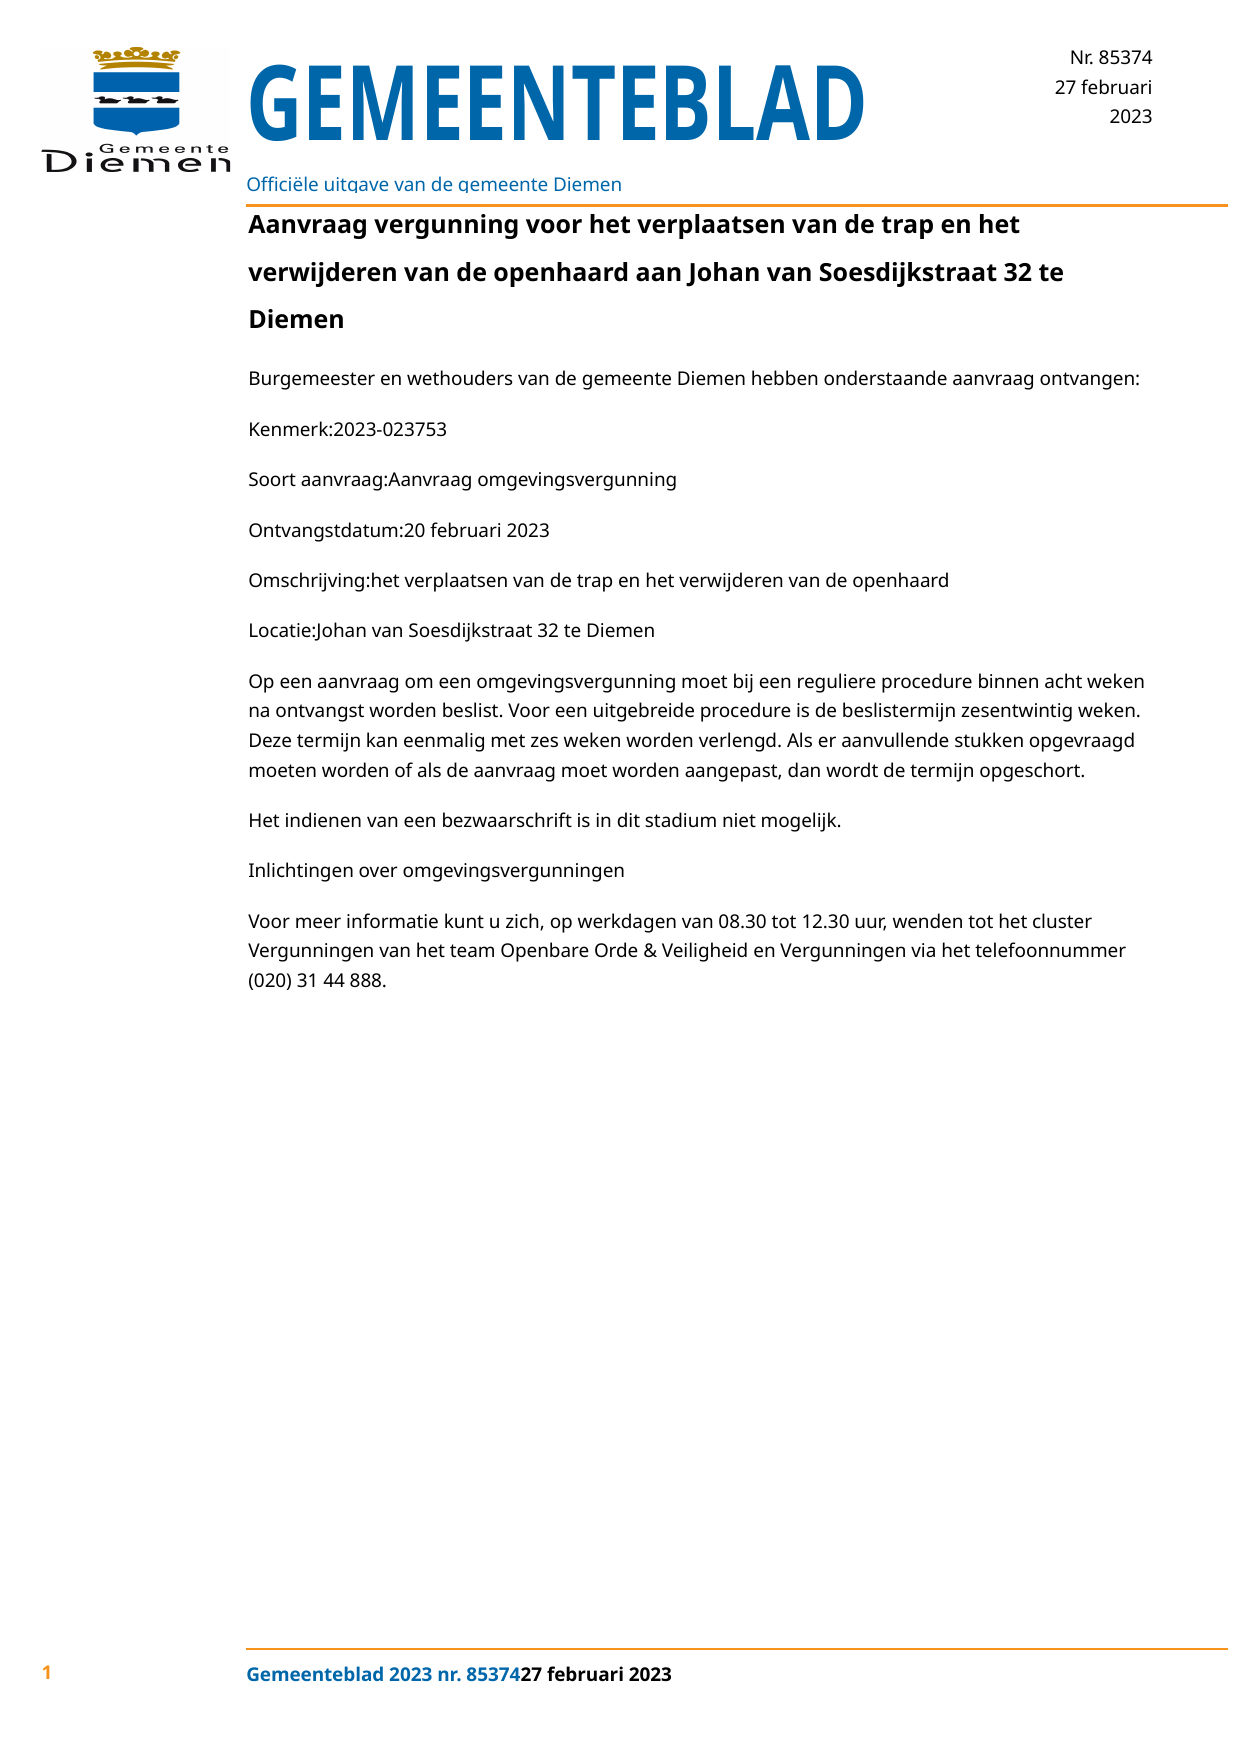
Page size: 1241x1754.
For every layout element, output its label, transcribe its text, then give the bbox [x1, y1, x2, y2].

text Kenmerk:2023-023753 [248, 416, 1152, 442]
text Aanvraag vergunning voor het verplaatsen van de trap en het verwijderen van de openhaard aan Johan van Soesdijkstraat 32 te Diemen [248, 207, 1152, 336]
text Omschrijving:het verplaatsen van de trap en het verwijderen van de openhaard [248, 567, 1152, 593]
text Locatie:Johan van Soesdijkstraat 32 te Diemen [248, 618, 1152, 643]
text Het indienen van een bezwaarschrift is in dit stadium niet mogelijk. [248, 807, 1152, 833]
text Inlichtingen over omgevingsvergunningen [248, 858, 1152, 883]
text Burgemeester en wethouders van de gemeente Diemen hebben onderstaande aanvraag ontvangen: [248, 366, 1152, 391]
text Op een aanvraag om een omgevingsvergunning moet bij een reguliere procedure binnen acht weken na ontvangst worden beslist. Voor een uitgebreide procedure is de beslistermijn zesentwintig weken. Deze termijn kan eenmalig met zes weken worden verlengd. Als er aanvullende stukken opgevraagd moeten worden of als de aanvraag moet worden aangepast, dan wordt de termijn opgeschort. [248, 668, 1152, 782]
text Soort aanvraag:Aanvraag omgevingsvergunning [248, 466, 1152, 492]
text Ontvangstdatum:20 februari 2023 [248, 517, 1152, 542]
text Voor meer informatie kunt u zich, op werkdagen van 08.30 tot 12.30 uur, wenden tot het cluster Vergunningen van het team Openbare Orde & Veiligheid en Vergunningen via het telefoonnummer (020) 31 44 888. [248, 908, 1152, 993]
picture [41, 47, 231, 172]
